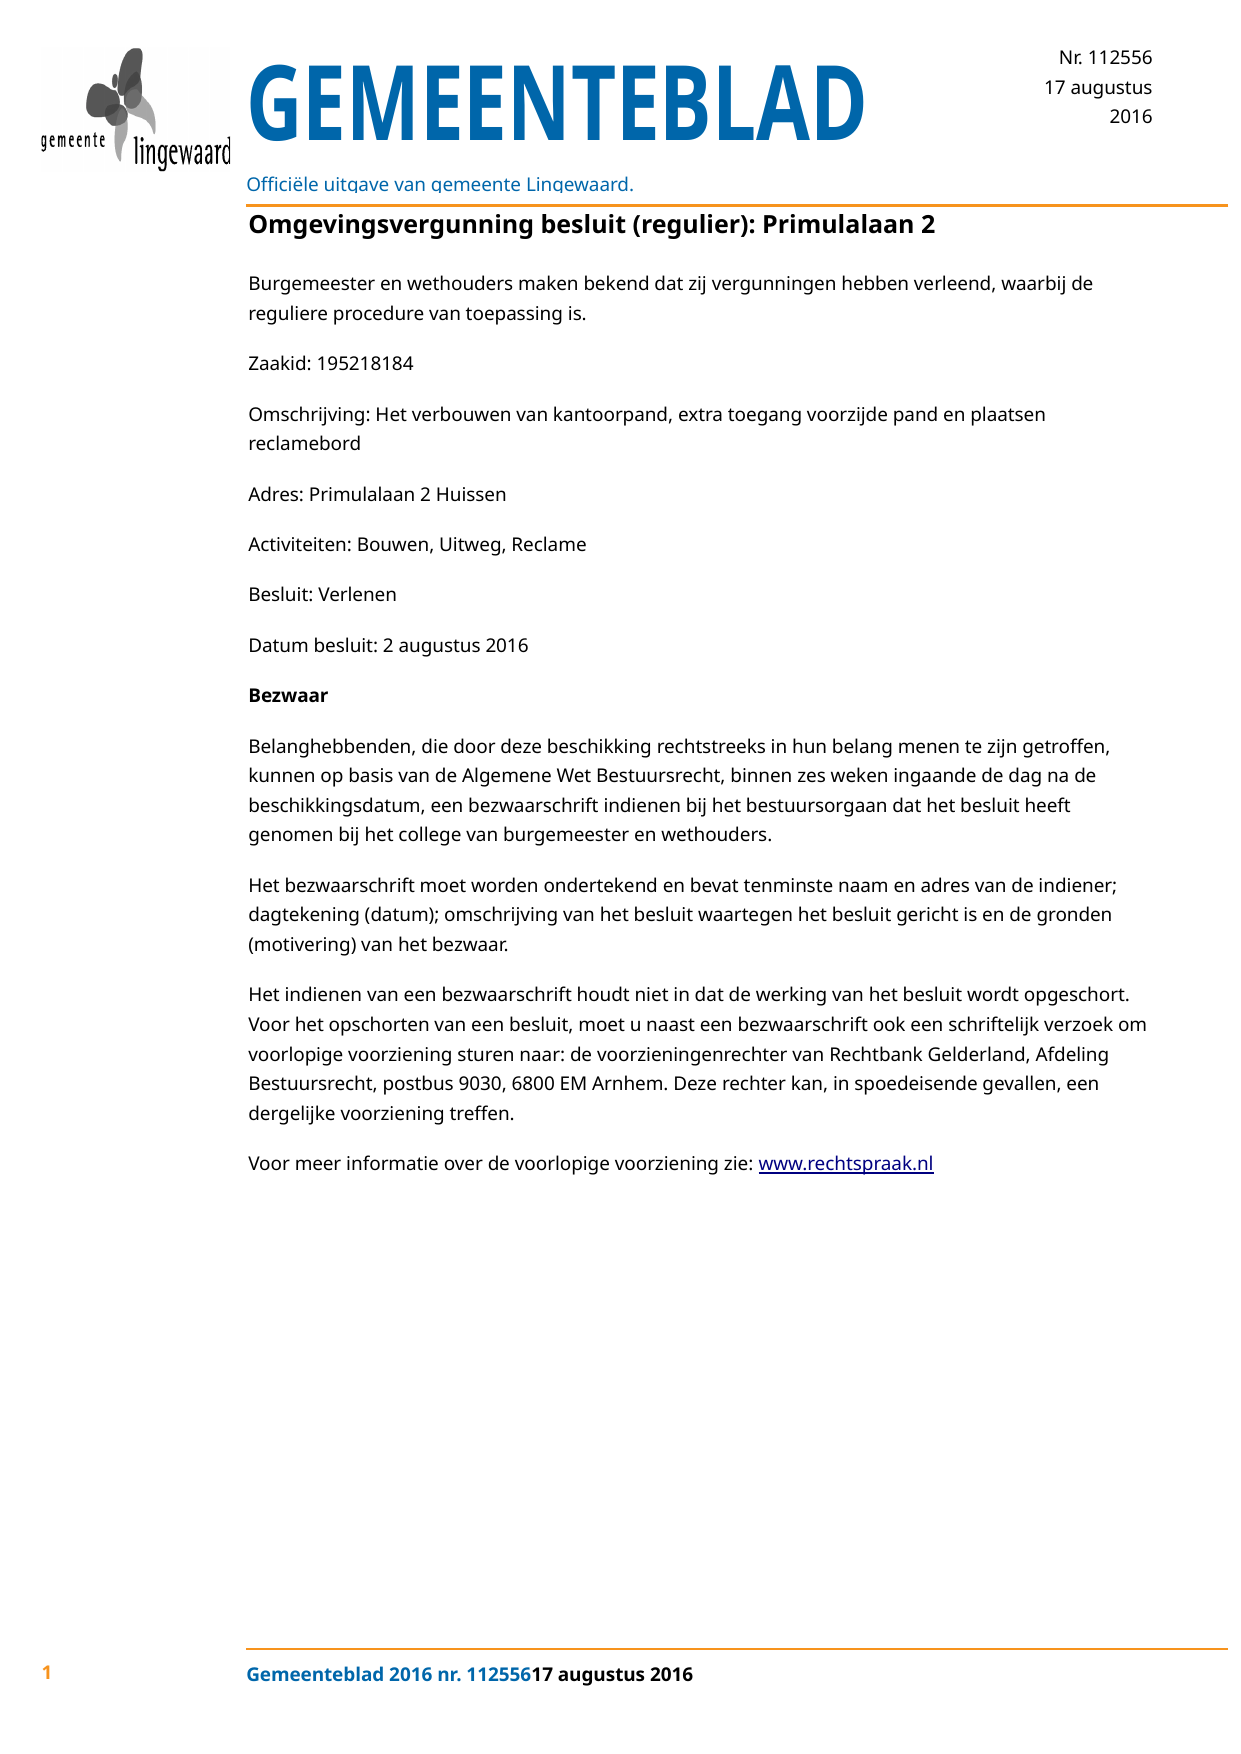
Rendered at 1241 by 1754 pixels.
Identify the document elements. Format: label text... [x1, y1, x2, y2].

text Omschrijving: Het verbouwen van kantoorpand, extra toegang voorzijde pand en plaatsen reclamebord [248, 401, 1152, 456]
picture [41, 47, 231, 172]
text Zaakid: 195218184 [248, 350, 1152, 376]
text Belanghebbenden, die door deze beschikking rechtstreeks in hun belang menen te zijn getroffen, kunnen op basis van de Algemene Wet Bestuursrecht, binnen zes weken ingaande de dag na de beschikkingsdatum, een bezwaarschrift indienen bij het bestuursorgaan dat het besluit heeft genomen bij het college van burgemeester en wethouders. [248, 733, 1152, 847]
text Besluit: Verlenen [248, 582, 1152, 607]
text Omgevingsvergunning besluit (regulier): Primulalaan 2 [248, 207, 1152, 241]
text Adres: Primulalaan 2 Huissen [248, 481, 1152, 506]
text Datum besluit: 2 augustus 2016 [248, 632, 1152, 658]
text Het bezwaarschrift moet worden ondertekend en bevat tenminste naam en adres van de indiener; dagtekening (datum); omschrijving van het besluit waartegen het besluit gericht is en de gronden (motivering) van het bezwaar. [248, 872, 1152, 957]
text Voor meer informatie over de voorlopige voorziening zie: www.rechtspraak.nl [248, 1150, 1152, 1176]
text Het indienen van een bezwaarschrift houdt niet in dat de werking van het besluit wordt opgeschort. Voor het opschorten van een besluit, moet u naast een bezwaarschrift ook een schriftelijk verzoek om voorlopige voorziening sturen naar: de voorzieningenrechter van Rechtbank Gelderland, Afdeling Bestuursrecht, postbus 9030, 6800 EM Arnhem. Deze rechter kan, in spoedeisende gevallen, een dergelijke voorziening treffen. [248, 982, 1152, 1126]
text Activiteiten: Bouwen, Uitweg, Reclame [248, 531, 1152, 557]
text Burgemeester en wethouders maken bekend dat zij vergunningen hebben verleend, waarbij de reguliere procedure van toepassing is. [248, 270, 1152, 326]
text Bezwaar [248, 682, 1152, 708]
